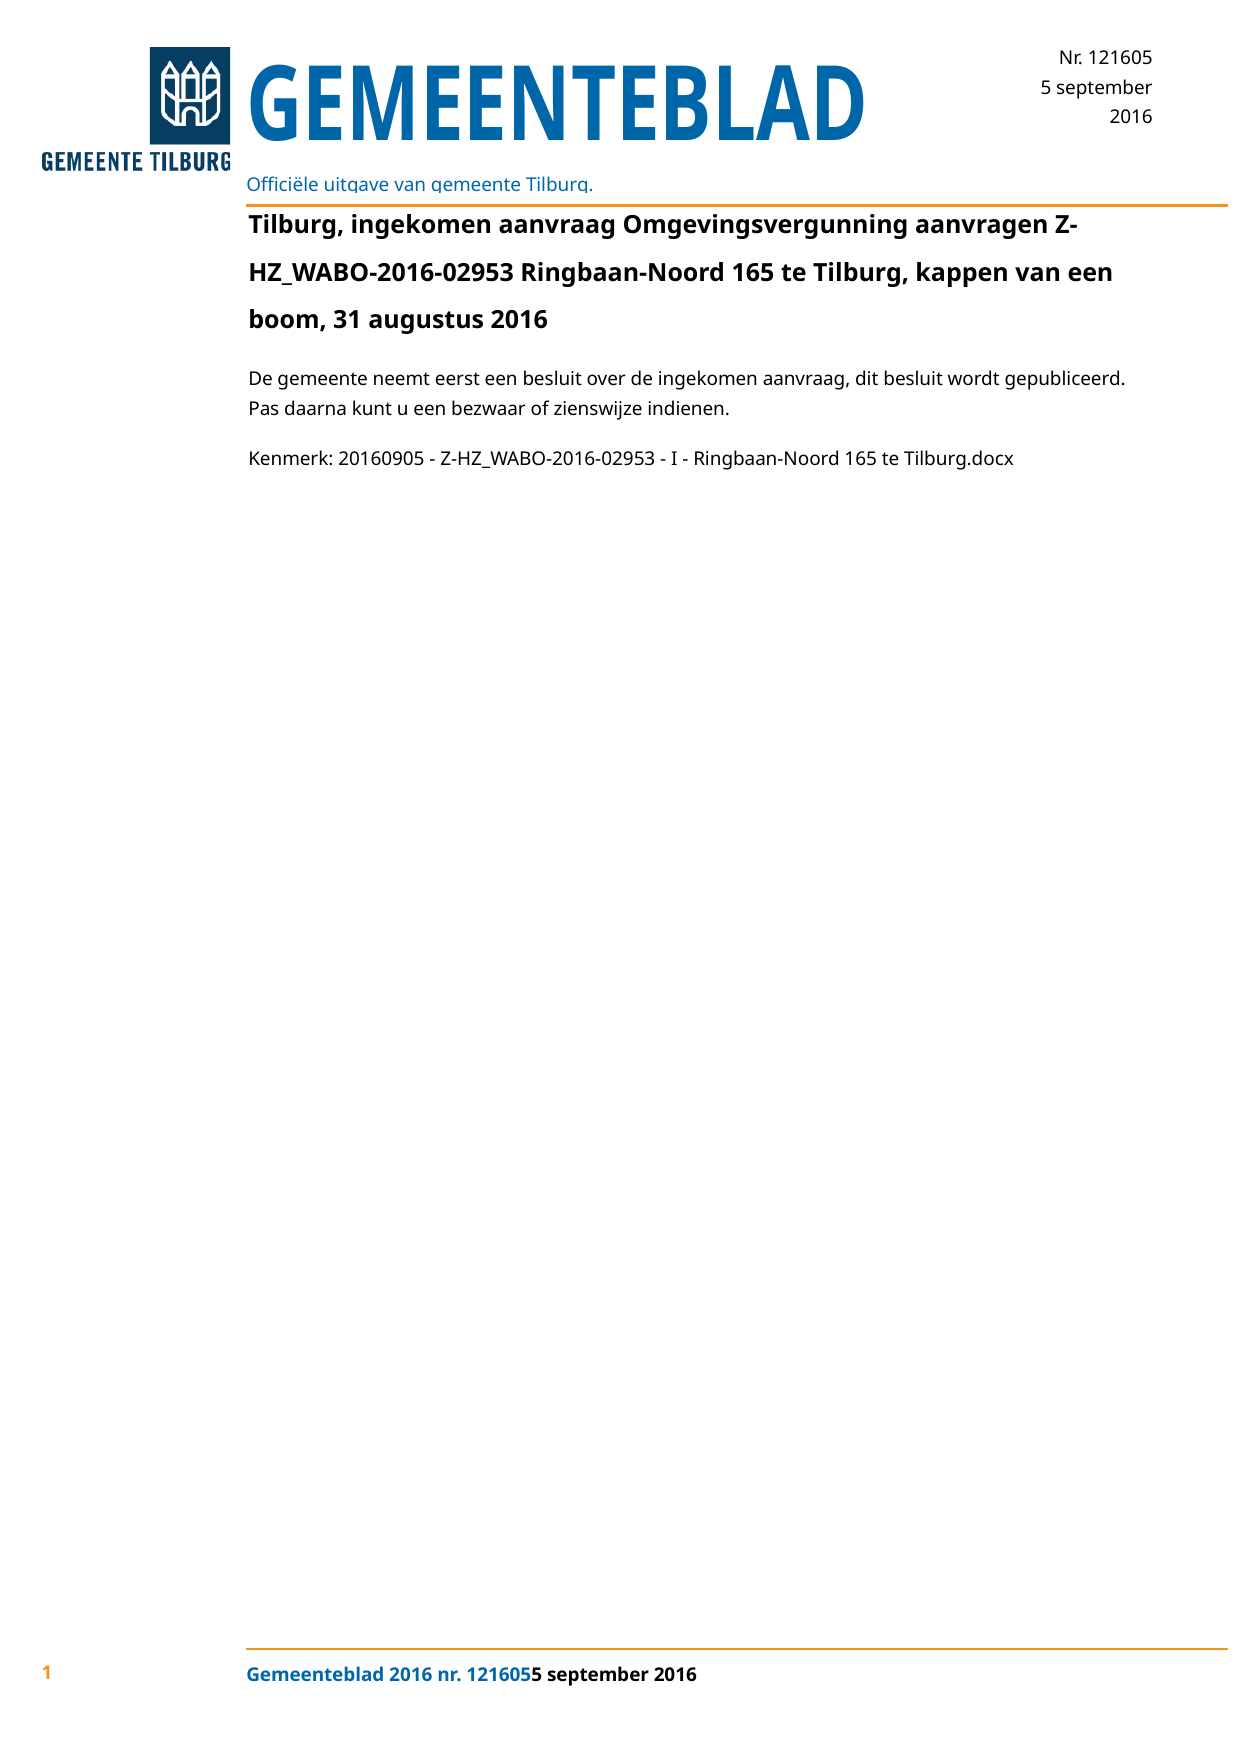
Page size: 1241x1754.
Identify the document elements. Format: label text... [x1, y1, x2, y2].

text Kenmerk: 20160905 - Z-HZ_WABO-2016-02953 - I - Ringbaan-Noord 165 te Tilburg.docx [248, 446, 1152, 471]
text Tilburg, ingekomen aanvraag Omgevingsvergunning aanvragen Z-HZ_WABO-2016-02953 Ringbaan-Noord 165 te Tilburg, kappen van een boom, 31 augustus 2016 [248, 207, 1152, 336]
picture [41, 47, 231, 172]
text De gemeente neemt eerst een besluit over de ingekomen aanvraag, dit besluit wordt gepubliceerd. Pas daarna kunt u een bezwaar of zienswijze indienen. [248, 366, 1152, 421]
